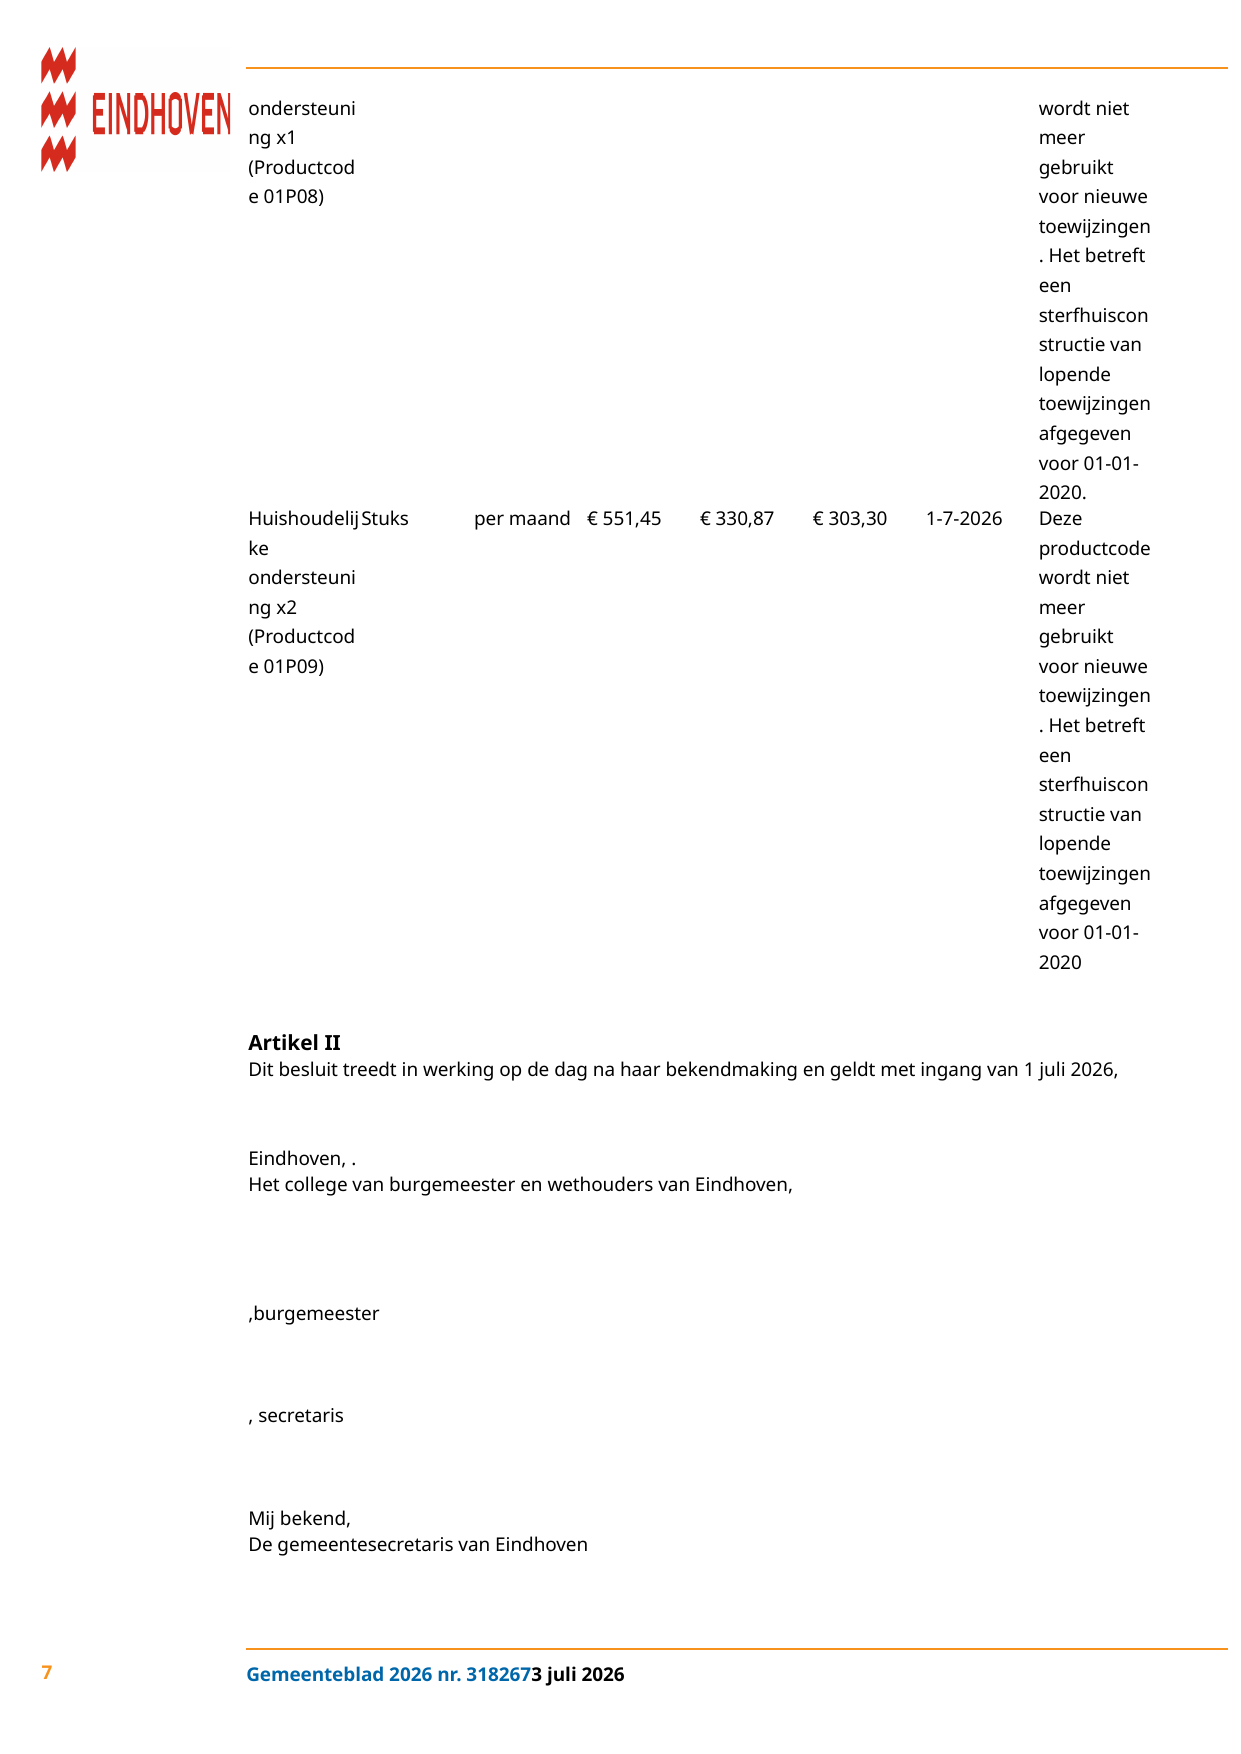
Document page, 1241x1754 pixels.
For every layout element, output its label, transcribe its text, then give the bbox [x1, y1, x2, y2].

table_cell wordt niet meer gebruikt voor nieuwe toewijzingen. Het betreft een sterfhuisconstructie van lopende toewijzingen afgegeven voor 01-01-2020. [1039, 95, 1152, 505]
text Artikel II [248, 1028, 1152, 1057]
table_cell Huishoudelijke ondersteuning x2 (Productcode 01P09) [248, 505, 361, 974]
table_cell [813, 95, 926, 505]
table_cell € 303,30 [813, 505, 926, 974]
text Mij bekend, [248, 1506, 1152, 1531]
table_cell [474, 95, 587, 505]
table_cell € 551,45 [587, 505, 700, 974]
table_cell [926, 95, 1038, 505]
table_cell 1-7-2026 [926, 505, 1038, 974]
table_cell € 330,87 [700, 505, 813, 974]
table_cell Stuks [361, 505, 474, 974]
picture [41, 47, 231, 172]
table_cell [587, 95, 700, 505]
text Dit besluit treedt in werking op de dag na haar bekendmaking en geldt met ingang van 1 juli 2026, [248, 1057, 1152, 1082]
text De gemeentesecretaris van Eindhoven [248, 1531, 1152, 1557]
table_cell Deze productcode wordt niet meer gebruikt voor nieuwe toewijzingen. Het betreft een sterfhuisconstructie van lopende toewijzingen afgegeven voor 01-01-2020 [1039, 505, 1152, 974]
table_cell ondersteuning x1 (Productcode 01P08) [248, 95, 361, 505]
table_cell [361, 95, 474, 505]
table_cell [700, 95, 813, 505]
text ,burgemeester [248, 1300, 1152, 1326]
text , secretaris [248, 1403, 1152, 1428]
text Eindhoven, . [248, 1145, 1152, 1171]
table_cell per maand [474, 505, 587, 974]
text Het college van burgemeester en wethouders van Eindhoven, [248, 1171, 1152, 1197]
